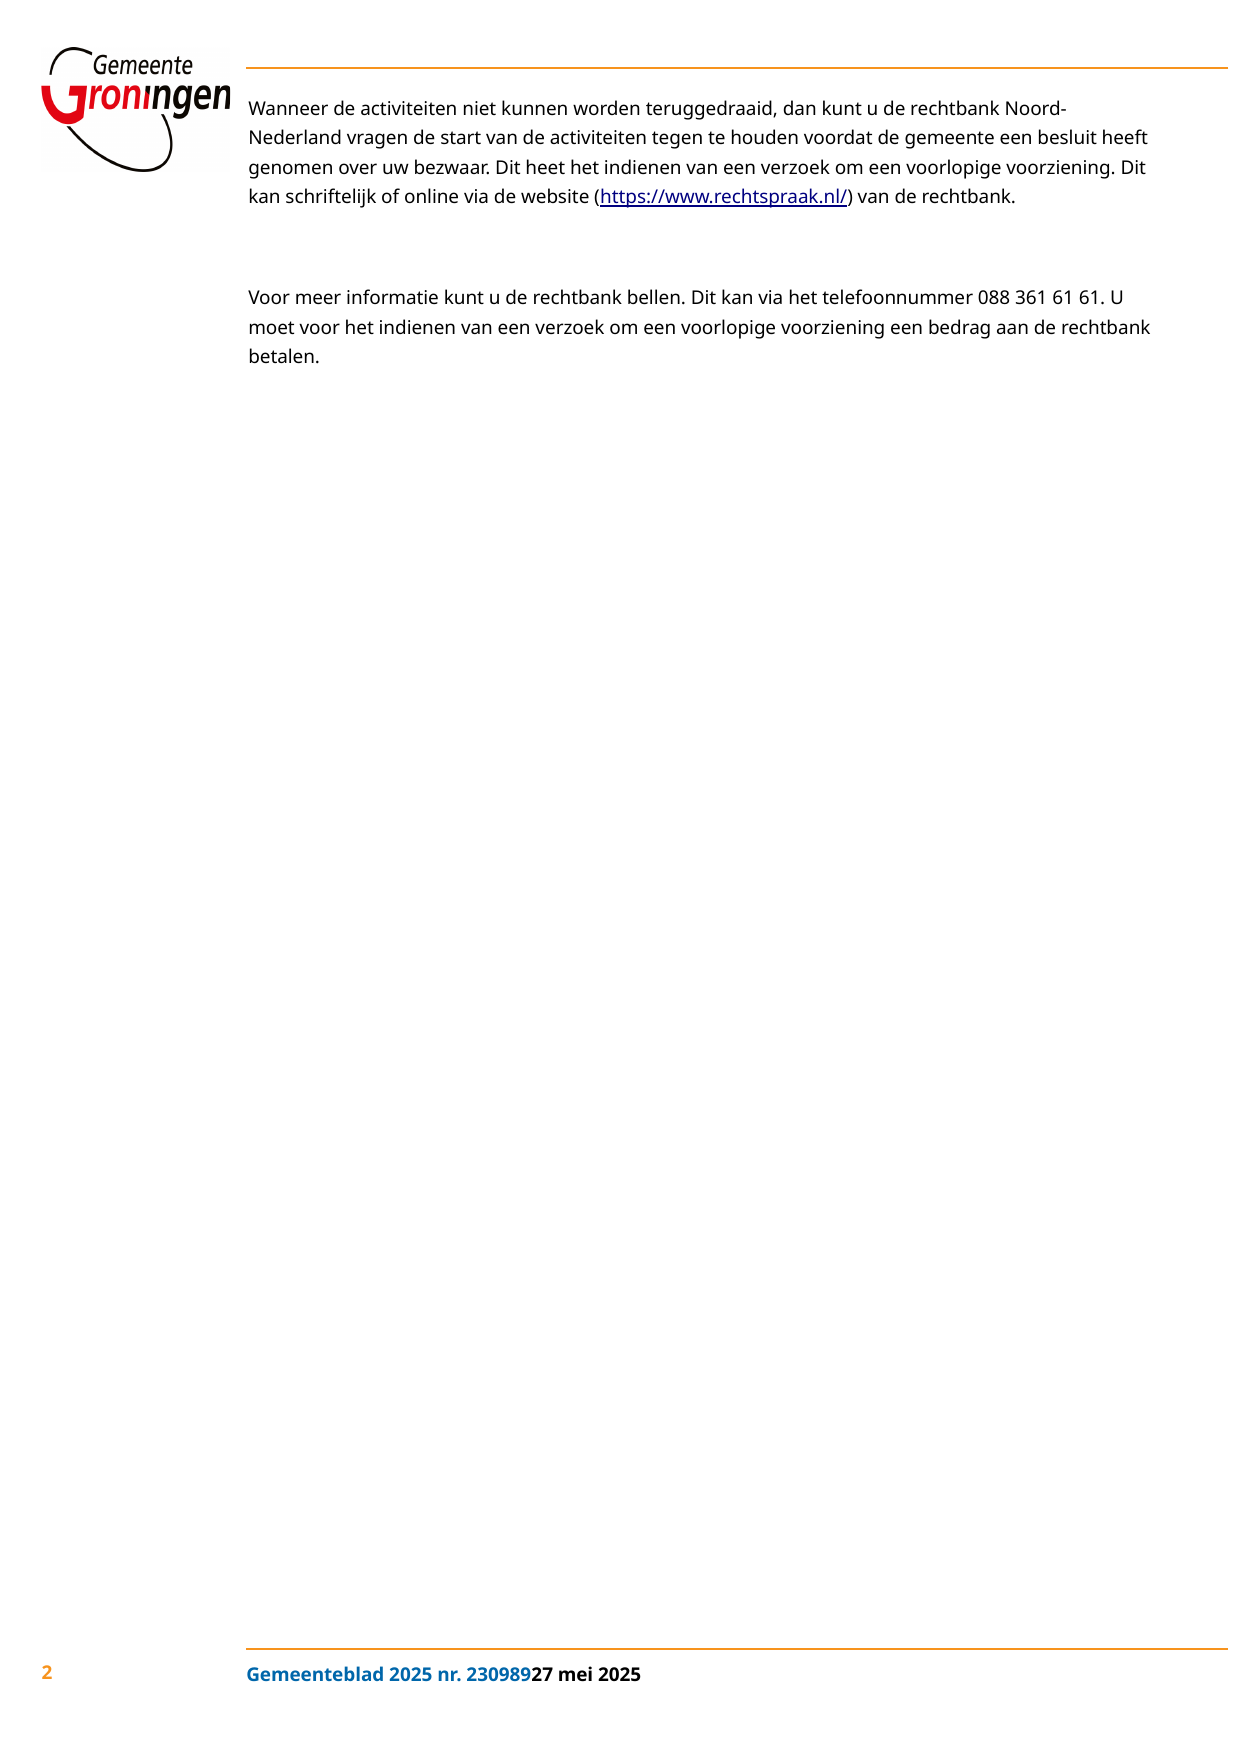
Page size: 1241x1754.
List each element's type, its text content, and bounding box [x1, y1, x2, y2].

picture [41, 47, 231, 172]
text Voor meer informatie kunt u de rechtbank bellen. Dit kan via het telefoonnummer 088 361 61 61. U moet voor het indienen van een verzoek om een voorlopige voorziening een bedrag aan de rechtbank betalen. [248, 284, 1152, 369]
text Wanneer de activiteiten niet kunnen worden teruggedraaid, dan kunt u de rechtbank Noord-Nederland vragen de start van de activiteiten tegen te houden voordat de gemeente een besluit heeft genomen over uw bezwaar. Dit heet het indienen van een verzoek om een voorlopige voorziening. Dit kan schriftelijk of online via de website (https://www.rechtspraak.nl/) van de rechtbank. [248, 95, 1152, 209]
